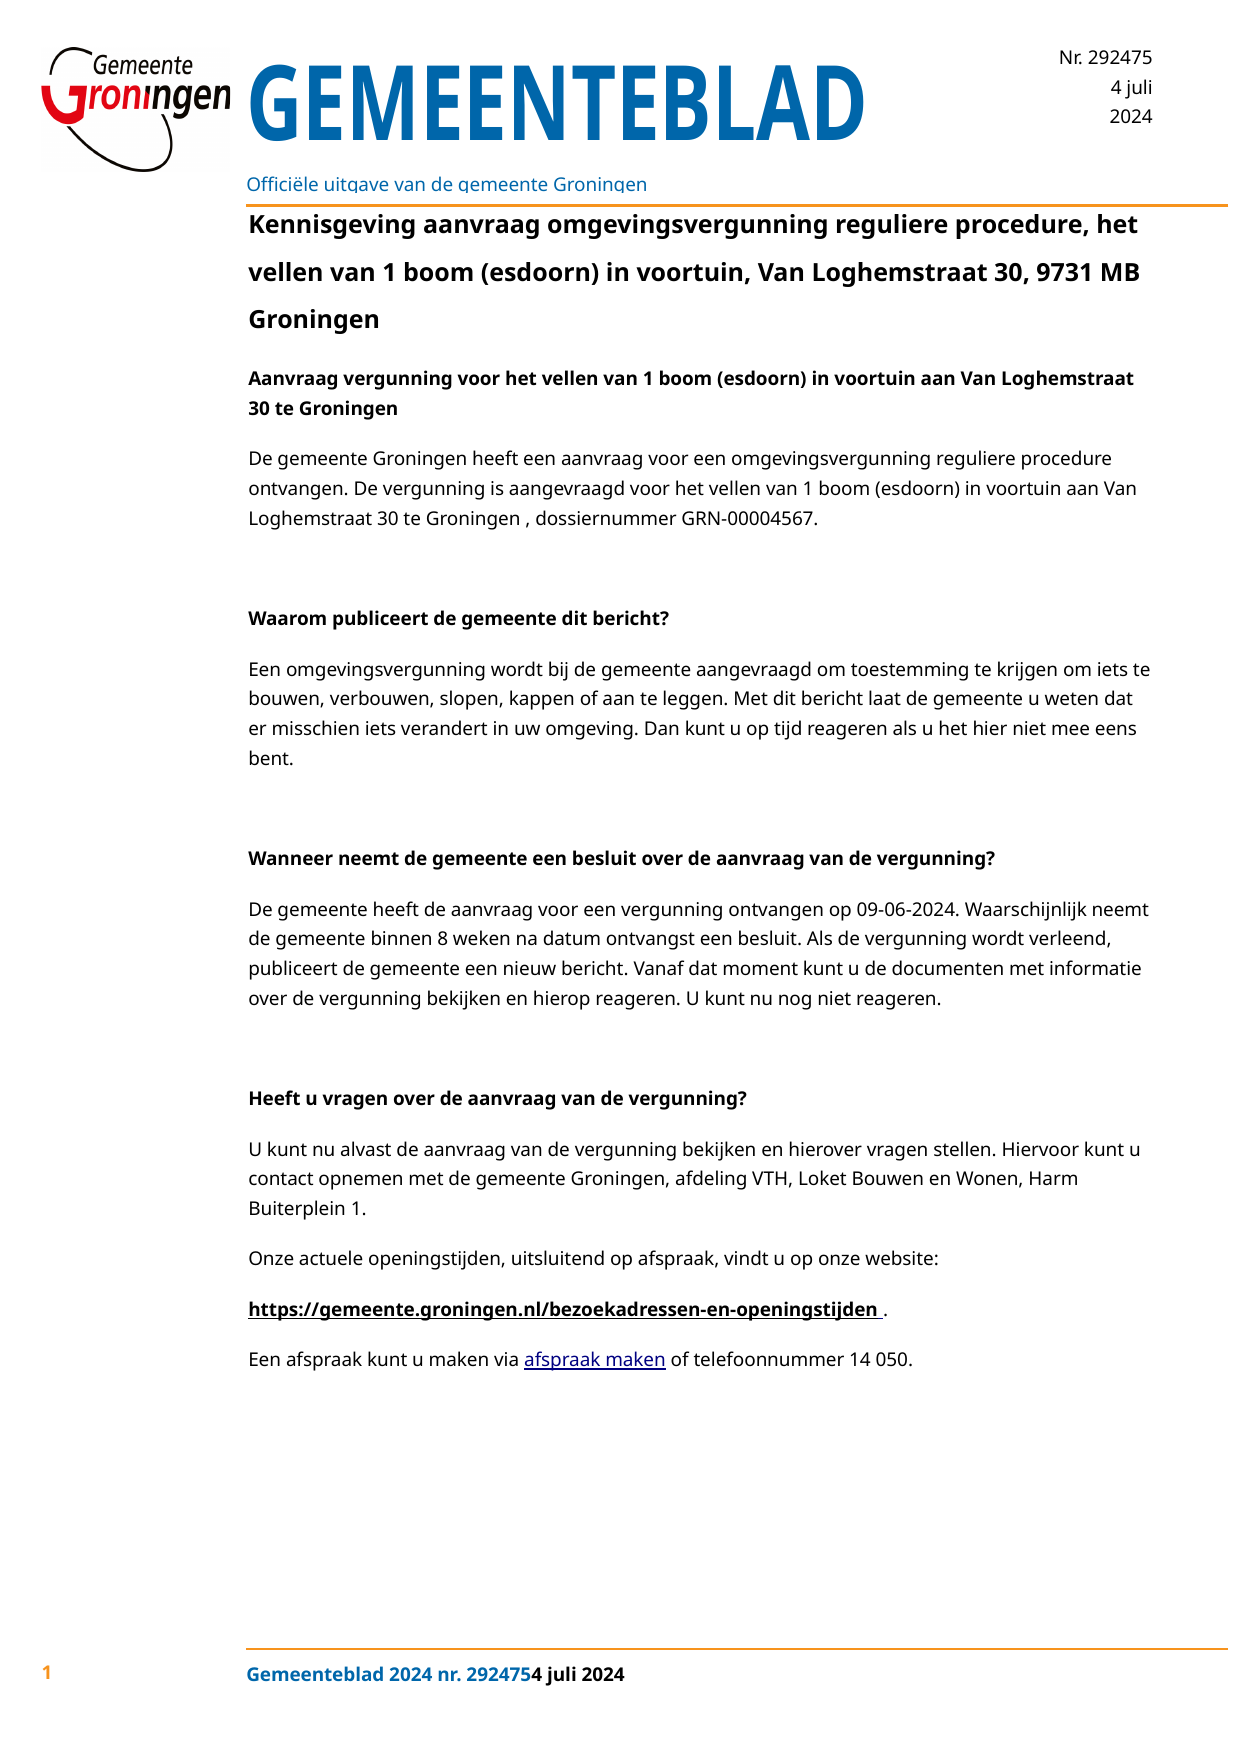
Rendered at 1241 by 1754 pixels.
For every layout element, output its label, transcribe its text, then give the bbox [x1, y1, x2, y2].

text Een afspraak kunt u maken via afspraak maken of telefoonnummer 14 050. [248, 1346, 1152, 1372]
text Onze actuele openingstijden, uitsluitend op afspraak, vindt u op onze website: [248, 1246, 1152, 1271]
text Wanneer neemt de gemeente een besluit over de aanvraag van de vergunning? [248, 846, 1152, 871]
picture [41, 47, 231, 172]
text Heeft u vragen over de aanvraag van de vergunning? [248, 1086, 1152, 1111]
text https://gemeente.groningen.nl/bezoekadressen-en-openingstijden . [248, 1296, 1152, 1322]
text De gemeente Groningen heeft een aanvraag voor een omgevingsvergunning reguliere procedure ontvangen. De vergunning is aangevraagd voor het vellen van 1 boom (esdoorn) in voortuin aan Van Loghemstraat 30 te Groningen , dossiernummer GRN-00004567. [248, 446, 1152, 530]
text Waarom publiceert de gemeente dit bericht? [248, 606, 1152, 631]
text U kunt nu alvast de aanvraag van de vergunning bekijken en hierover vragen stellen. Hiervoor kunt u contact opnemen met de gemeente Groningen, afdeling VTH, Loket Bouwen en Wonen, Harm Buiterplein 1. [248, 1136, 1152, 1221]
text De gemeente heeft de aanvraag voor een vergunning ontvangen op 09-06-2024. Waarschijnlijk neemt de gemeente binnen 8 weken na datum ontvangst een besluit. Als de vergunning wordt verleend, publiceert de gemeente een nieuw bericht. Vanaf dat moment kunt u de documenten met informatie over de vergunning bekijken en hierop reageren. U kunt nu nog niet reageren. [248, 896, 1152, 1010]
text Kennisgeving aanvraag omgevingsvergunning reguliere procedure, het vellen van 1 boom (esdoorn) in voortuin, Van Loghemstraat 30, 9731 MB Groningen [248, 207, 1152, 336]
text Een omgevingsvergunning wordt bij de gemeente aangevraagd om toestemming te krijgen om iets te bouwen, verbouwen, slopen, kappen of aan te leggen. Met dit bericht laat de gemeente u weten dat er misschien iets verandert in uw omgeving. Dan kunt u op tijd reageren als u het hier niet mee eens bent. [248, 656, 1152, 770]
text Aanvraag vergunning voor het vellen van 1 boom (esdoorn) in voortuin aan Van Loghemstraat 30 te Groningen [248, 366, 1152, 421]
